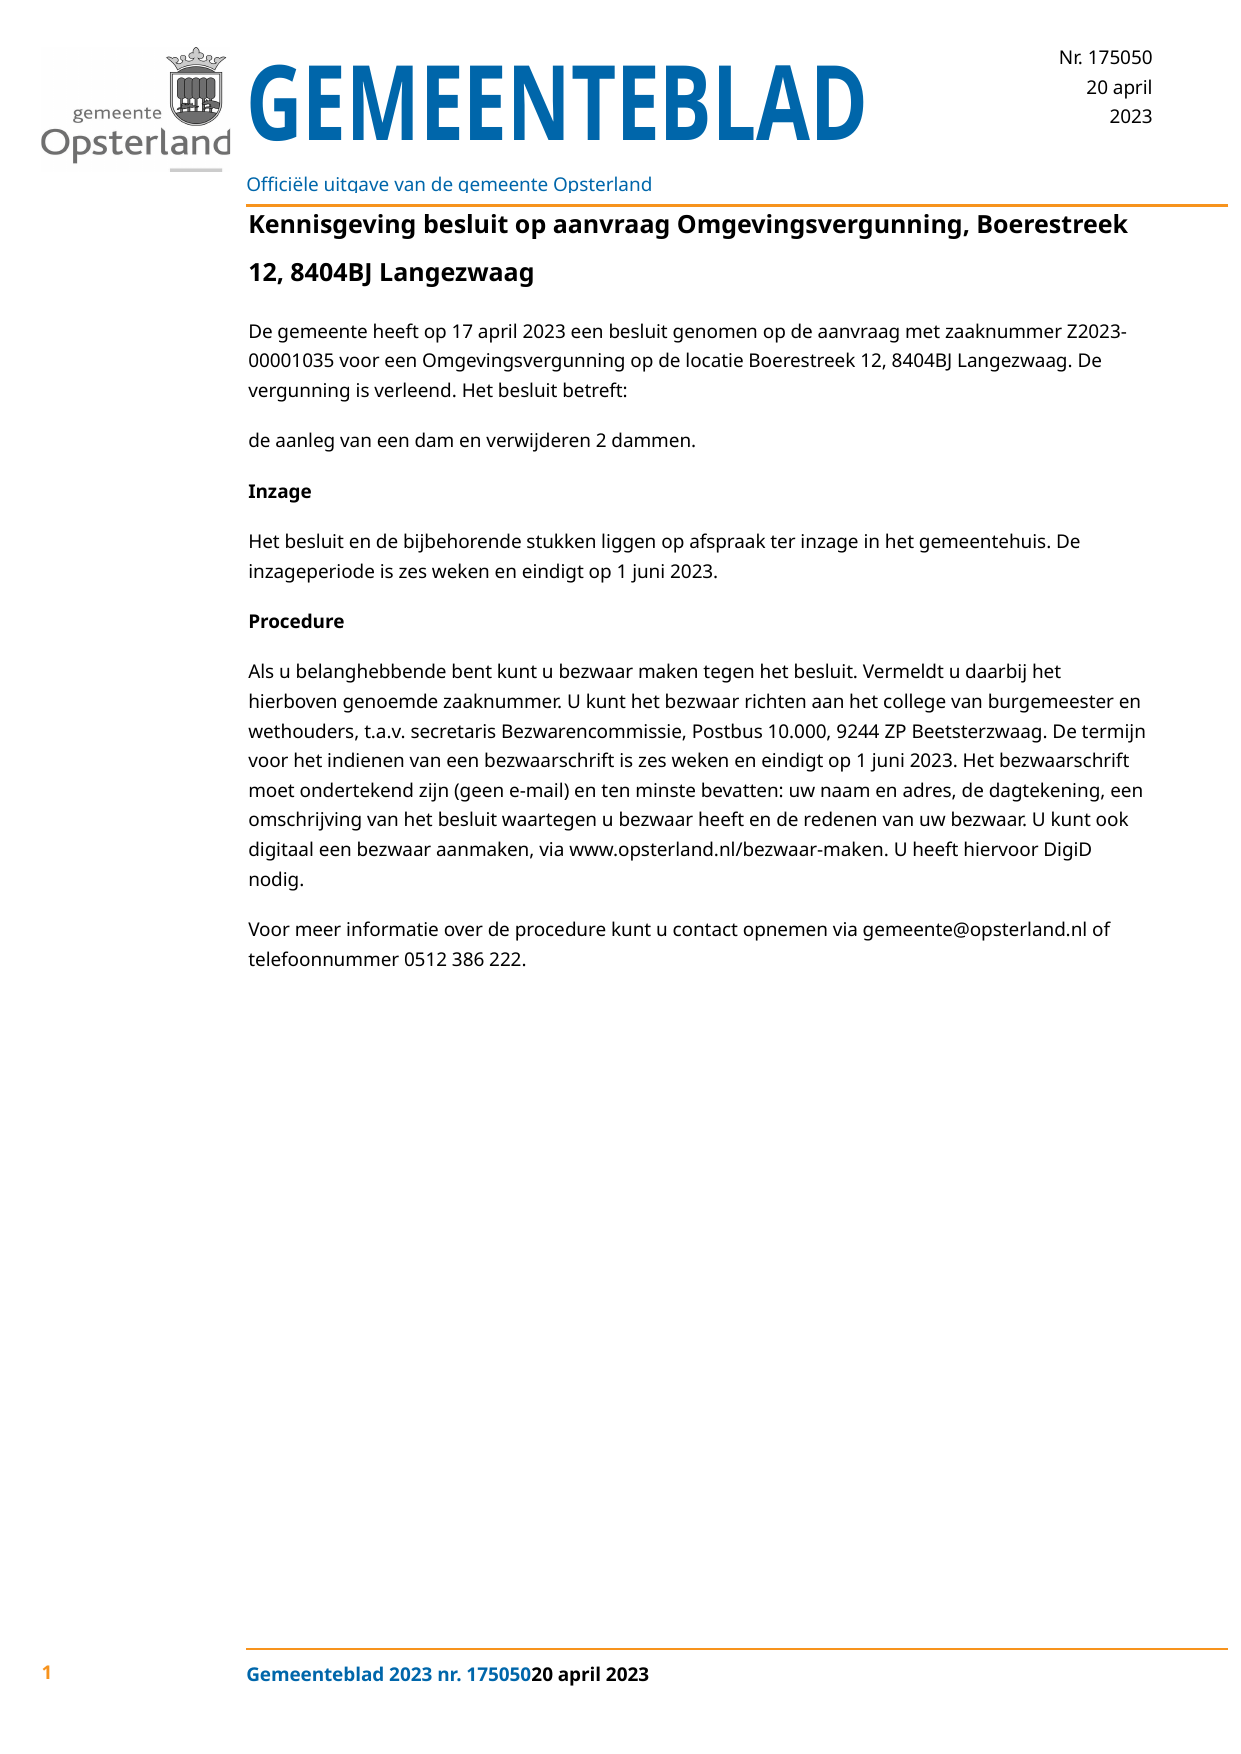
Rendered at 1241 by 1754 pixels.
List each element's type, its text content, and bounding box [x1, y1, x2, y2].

text Het besluit en de bijbehorende stukken liggen op afspraak ter inzage in het gemeentehuis. De inzageperiode is zes weken en eindigt op 1 juni 2023. [248, 528, 1152, 584]
text Inzage [248, 478, 1152, 504]
text de aanleg van een dam en verwijderen 2 dammen. [248, 427, 1152, 453]
text Kennisgeving besluit op aanvraag Omgevingsvergunning, Boerestreek 12, 8404BJ Langezwaag [248, 207, 1152, 288]
picture [41, 47, 231, 172]
text De gemeente heeft op 17 april 2023 een besluit genomen op de aanvraag met zaaknummer Z2023-00001035 voor een Omgevingsvergunning op de locatie Boerestreek 12, 8404BJ Langezwaag. De vergunning is verleend. Het besluit betreft: [248, 318, 1152, 403]
text Als u belanghebbende bent kunt u bezwaar maken tegen het besluit. Vermeldt u daarbij het hierboven genoemde zaaknummer. U kunt het bezwaar richten aan het college van burgemeester en wethouders, t.a.v. secretaris Bezwarencommissie, Postbus 10.000, 9244 ZP Beetsterzwaag. De termijn voor het indienen van een bezwaarschrift is zes weken en eindigt op 1 juni 2023. Het bezwaarschrift moet ondertekend zijn (geen e-mail) en ten minste bevatten: uw naam en adres, de dagtekening, een omschrijving van het besluit waartegen u bezwaar heeft en de redenen van uw bezwaar. U kunt ook digitaal een bezwaar aanmaken, via www.opsterland.nl/bezwaar-maken. U heeft hiervoor DigiD nodig. [248, 659, 1152, 892]
text Procedure [248, 608, 1152, 634]
text Voor meer informatie over de procedure kunt u contact opnemen via gemeente@opsterland.nl of telefoonnummer 0512 386 222. [248, 916, 1152, 972]
